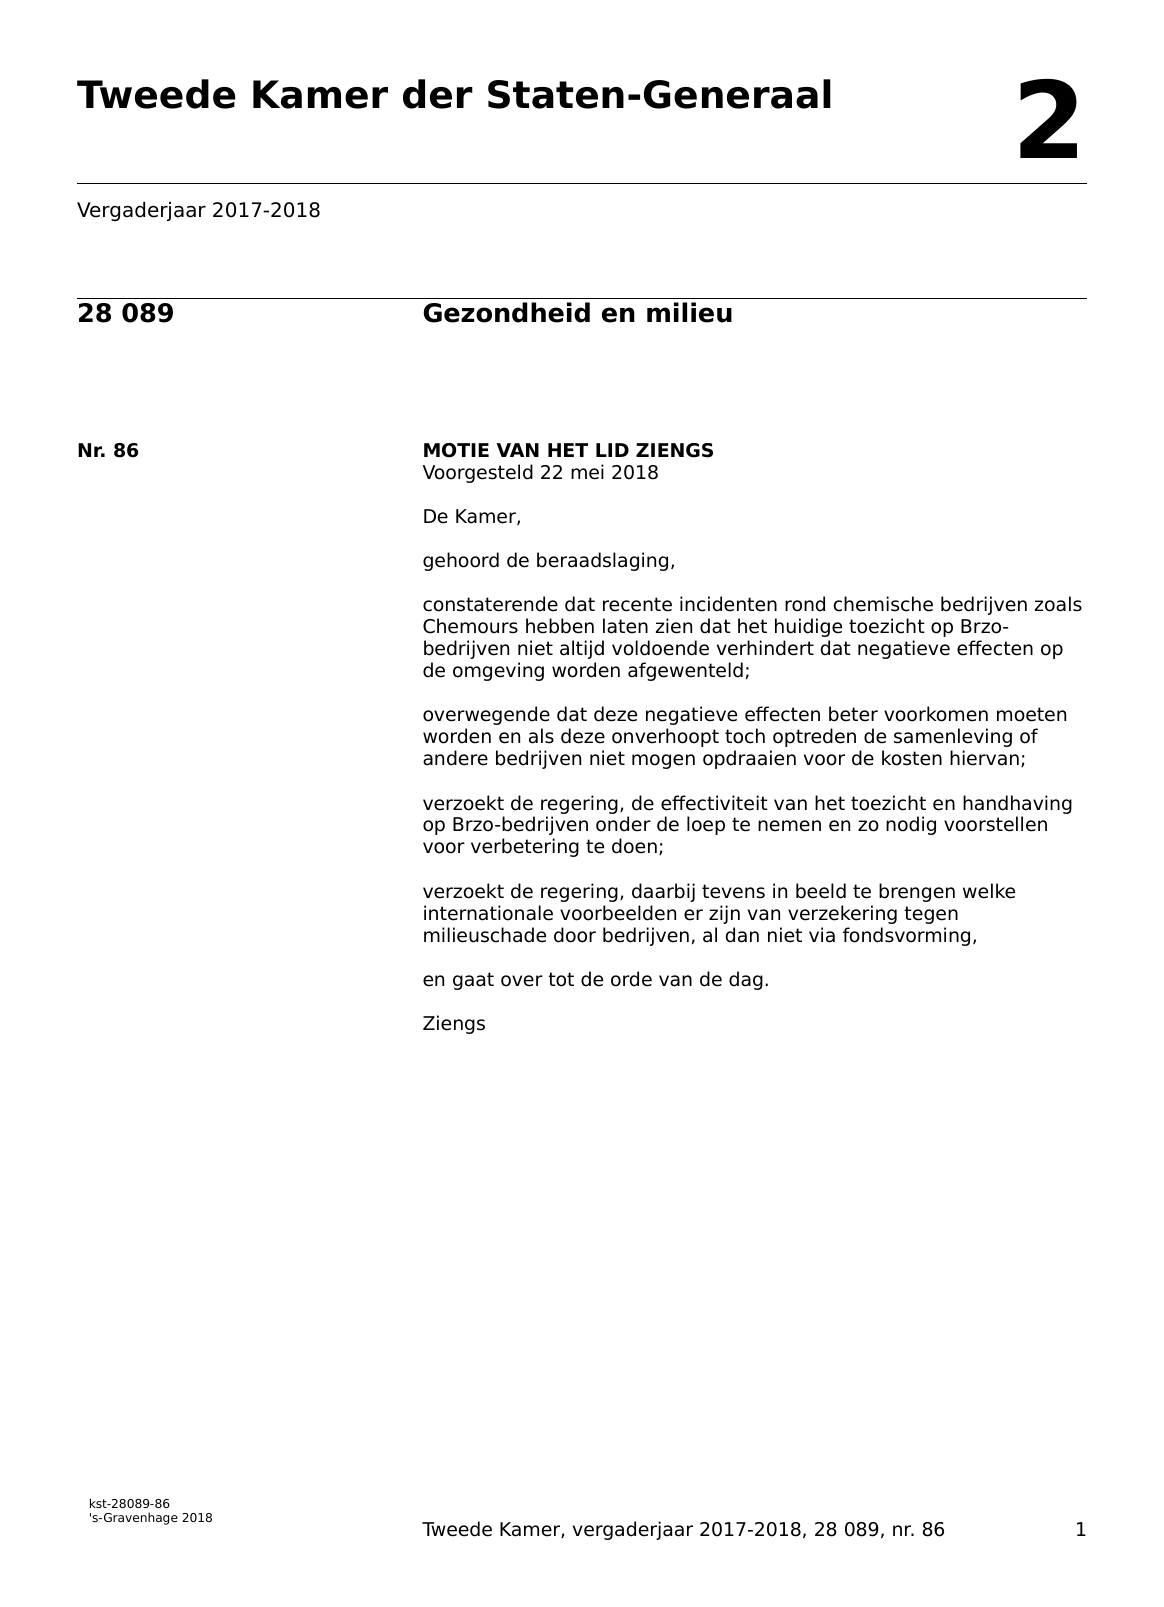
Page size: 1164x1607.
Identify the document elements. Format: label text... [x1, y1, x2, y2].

text kst-28089-86 [88, 1497, 323, 1511]
table_header Tweede Kamer der Staten-Generaal [77, 59, 886, 183]
text constaterende dat recente incidenten rond chemische bedrijven zoals Chemours hebben laten zien dat het huidige toezicht op Brzo-bedrijven niet altijd voldoende verhindert dat negatieve effecten op de omgeving worden afgewenteld; [422, 594, 1087, 682]
text gehoord de beraadslaging, [422, 550, 1087, 572]
text verzoekt de regering, daarbij tevens in beeld te brengen welke internationale voorbeelden er zijn van verzekering tegen milieuschade door bedrijven, al dan niet via fondsvorming, [422, 881, 1087, 946]
subtitle 28 089 Gezondheid en milieu [77, 299, 1087, 329]
text verzoekt de regering, de effectiviteit van het toezicht en handhaving op Brzo-bedrijven onder de loep te nemen en zo nodig voorstellen voor verbetering te doen; [422, 792, 1087, 858]
text overwegende dat deze negatieve effecten beter voorkomen moeten worden en als deze onverhoopt toch optreden de samenleving of andere bedrijven niet mogen opdraaien voor de kosten hiervan; [422, 704, 1087, 770]
text en gaat over tot de orde van de dag. [422, 969, 1087, 991]
text 's-Gravenhage 2018 [88, 1511, 323, 1525]
table_cell Vergaderjaar 2017-2018 [77, 184, 1087, 298]
text Ziengs [422, 1013, 1087, 1035]
text Voorgesteld 22 mei 2018 [422, 462, 1087, 484]
table_header 2 [886, 59, 1087, 183]
text De Kamer, [422, 506, 1087, 528]
subtitle Nr. 86 MOTIE VAN HET LID ZIENGS [77, 440, 1087, 462]
